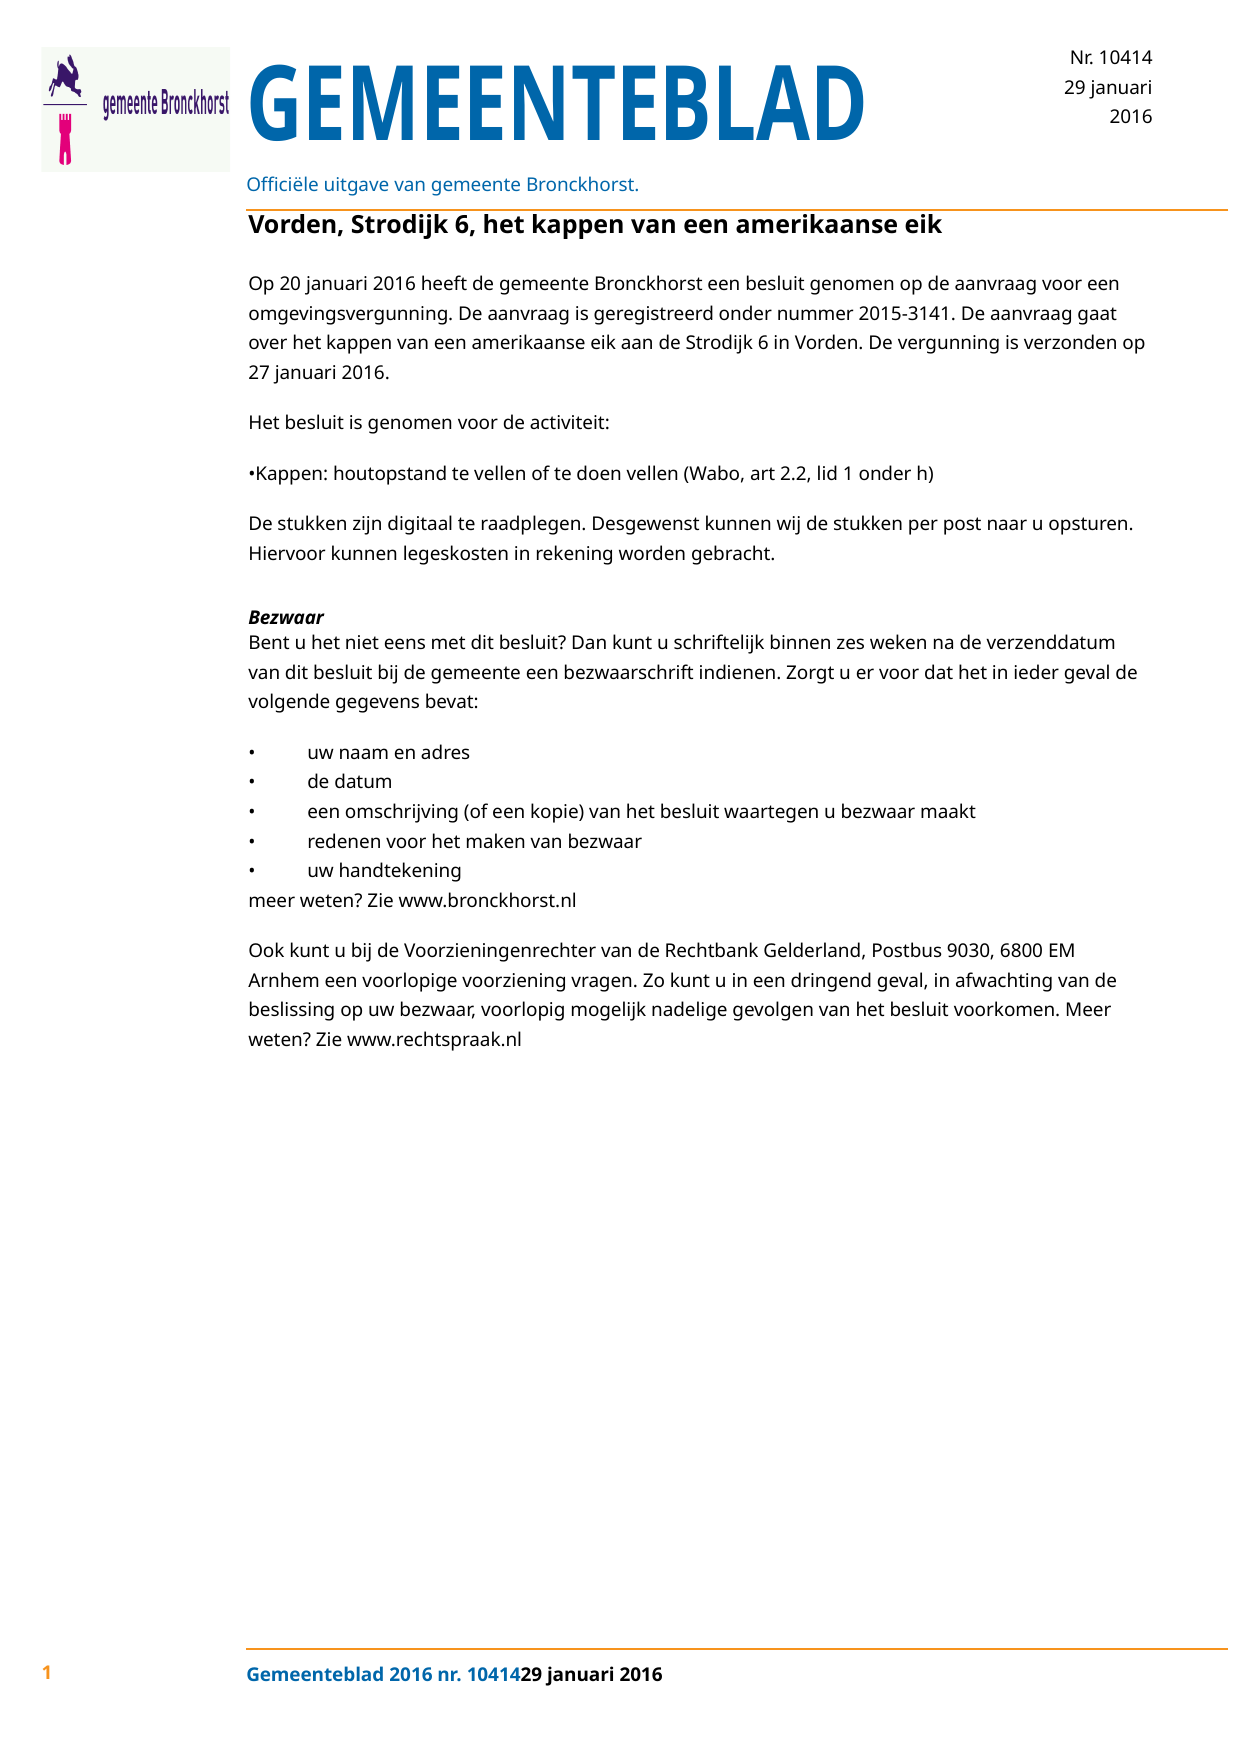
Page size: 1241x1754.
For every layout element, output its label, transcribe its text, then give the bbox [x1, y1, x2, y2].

picture [41, 47, 231, 172]
text Op 20 januari 2016 heeft de gemeente Bronckhorst een besluit genomen op de aanvraag voor een omgevingsvergunning. De aanvraag is geregistreerd onder nummer 2015-3141. De aanvraag gaat over het kappen van een amerikaanse eik aan de Strodijk 6 in Vorden. De vergunning is verzonden op 27 januari 2016. [248, 270, 1152, 385]
text •Kappen: houtopstand te vellen of te doen vellen (Wabo, art 2.2, lid 1 onder h) [248, 460, 1152, 486]
text Bent u het niet eens met dit besluit? Dan kunt u schriftelijk binnen zes weken na de verzenddatum van dit besluit bij de gemeente een bezwaarschrift indienen. Zorgt u er voor dat het in ieder geval de volgende gegevens bevat: [248, 629, 1152, 714]
list de datum [248, 769, 1152, 794]
text meer weten? Zie www.bronckhorst.nl [248, 887, 1152, 913]
text Ook kunt u bij de Voorzieningenrechter van de Rechtbank Gelderland, Postbus 9030, 6800 EM Arnhem een voorlopige voorziening vragen. Zo kunt u in een dringend geval, in afwachting van de beslissing op uw bezwaar, voorlopig mogelijk nadelige gevolgen van het besluit voorkomen. Meer weten? Zie www.rechtspraak.nl [248, 937, 1152, 1052]
text Het besluit is genomen voor de activiteit: [248, 409, 1152, 435]
text Bezwaar [248, 604, 1152, 629]
list een omschrijving (of een kopie) van het besluit waartegen u bezwaar maakt [248, 798, 1152, 824]
list uw handtekening [248, 857, 1152, 883]
list uw naam en adres [248, 739, 1152, 765]
text Vorden, Strodijk 6, het kappen van een amerikaanse eik [248, 211, 1152, 241]
list redenen voor het maken van bezwaar [248, 828, 1152, 854]
text De stukken zijn digitaal te raadplegen. Desgewenst kunnen wij de stukken per post naar u opsturen. Hiervoor kunnen legeskosten in rekening worden gebracht. [248, 510, 1152, 566]
